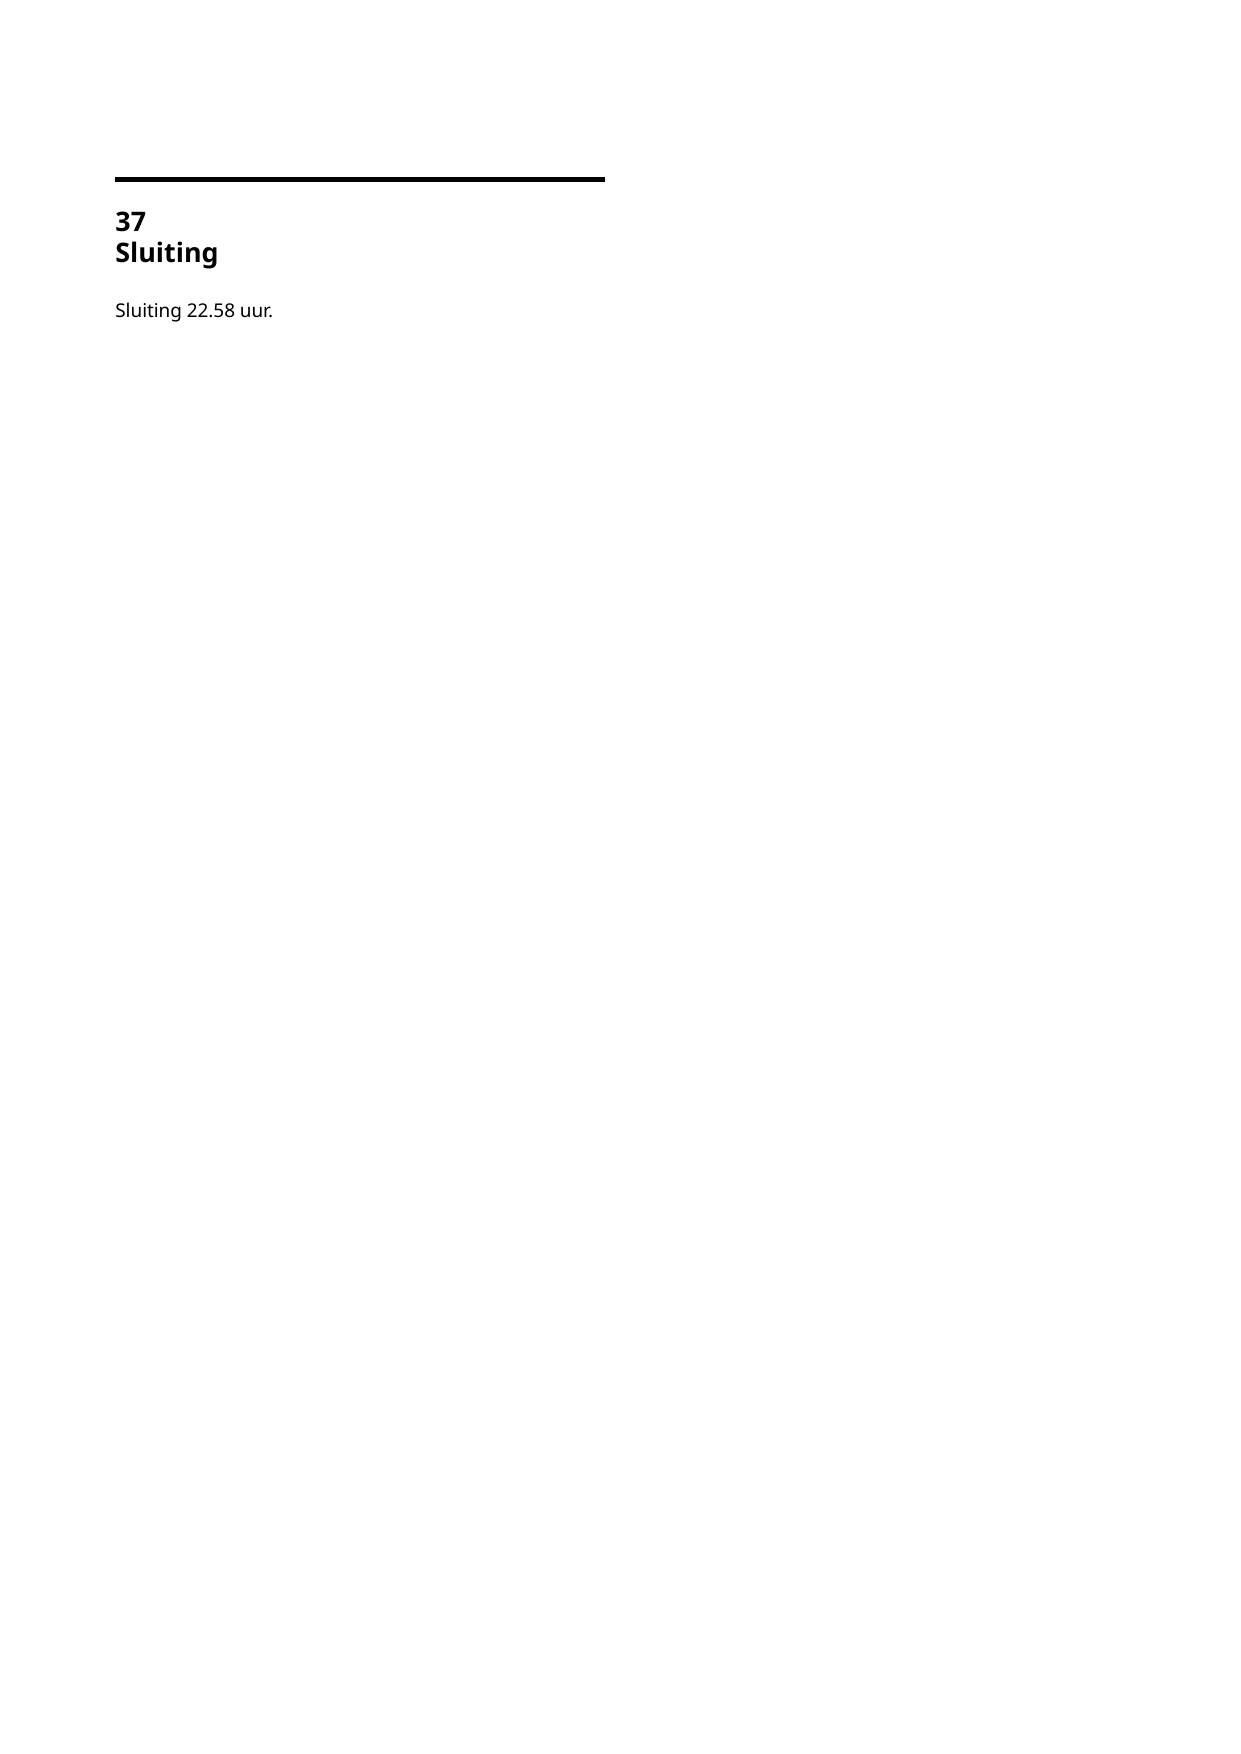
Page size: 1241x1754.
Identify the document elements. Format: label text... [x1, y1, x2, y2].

text Sluiting [115, 239, 605, 283]
text Sluiting 22.58 uur. [115, 302, 605, 322]
text 37 [115, 203, 605, 239]
